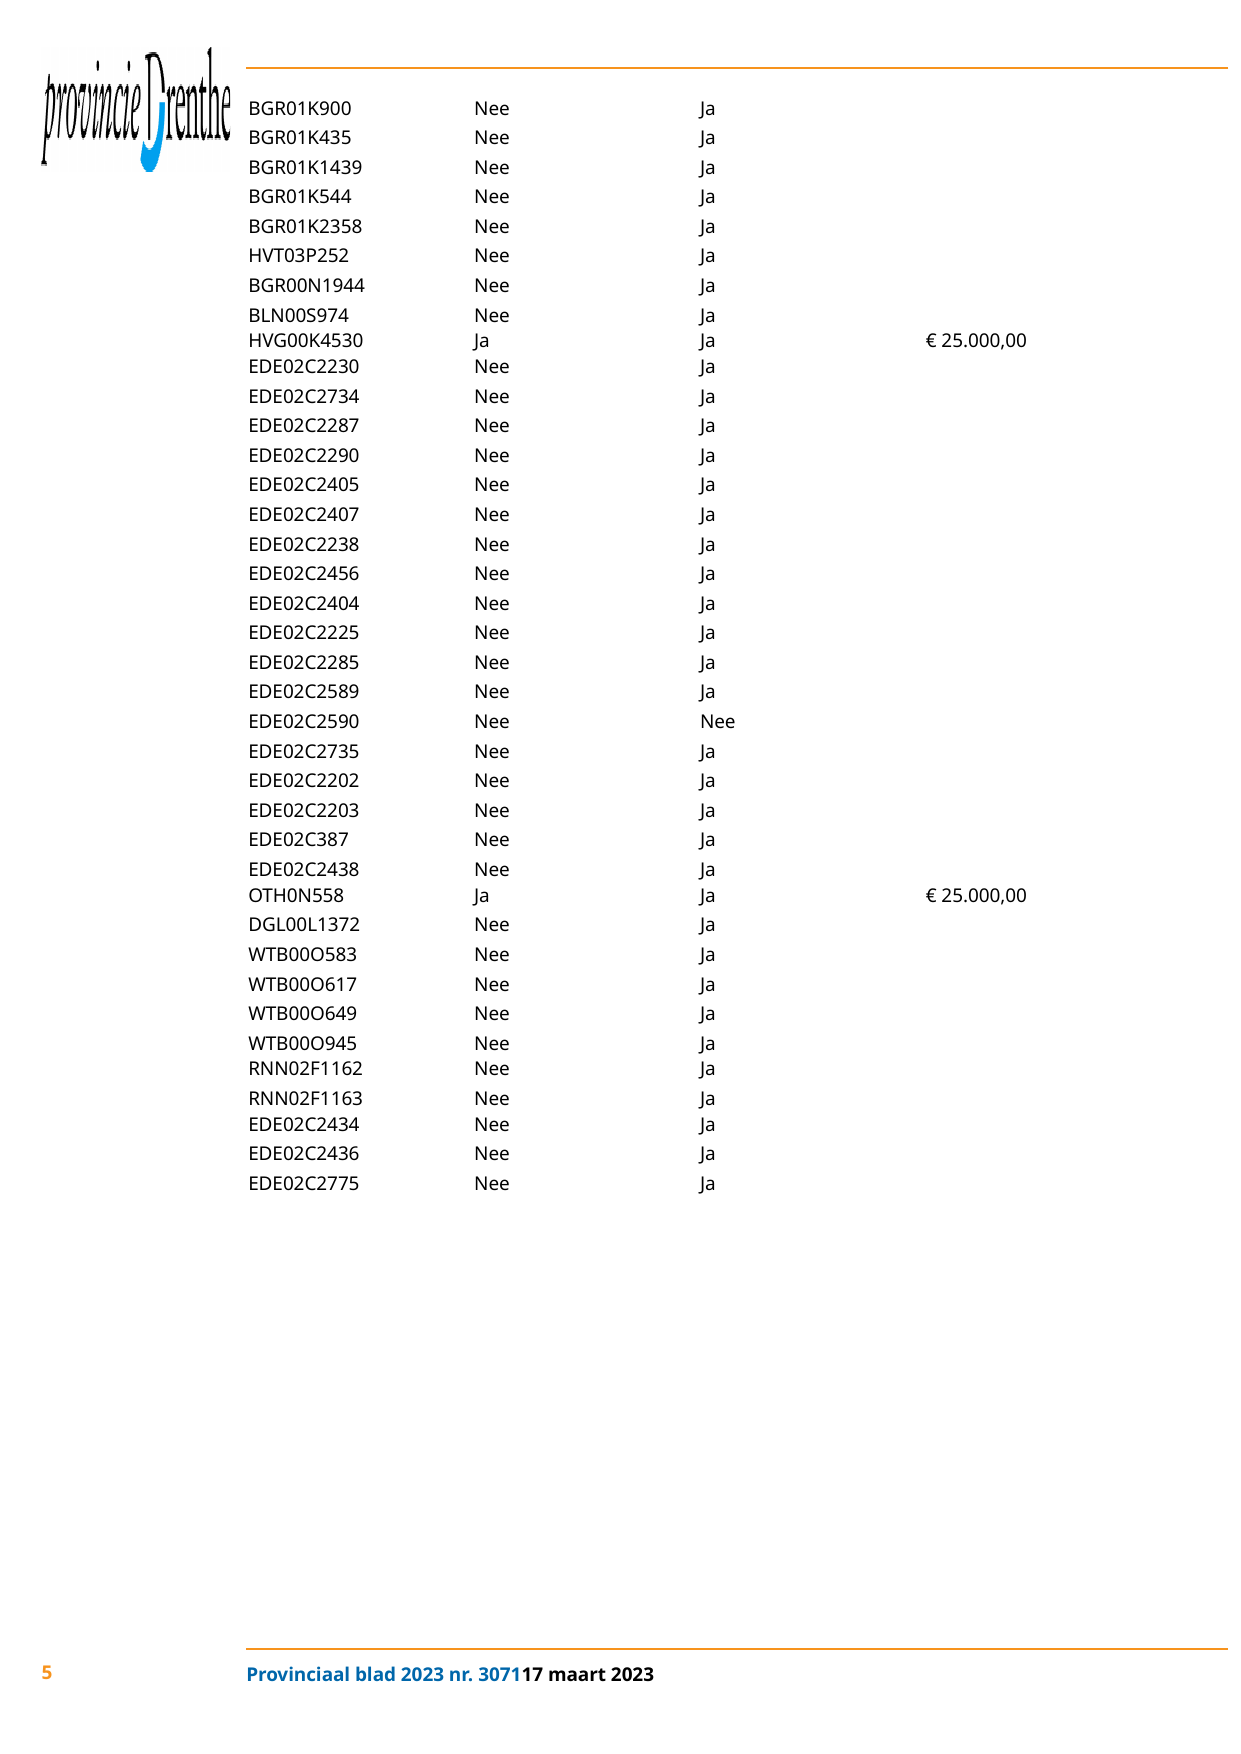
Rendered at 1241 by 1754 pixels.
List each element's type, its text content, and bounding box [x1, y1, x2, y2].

table_cell Ja [474, 328, 700, 353]
table_cell OTH0N558 DGL00L1372 WTB00O583 WTB00O617 WTB00O649 WTB00O945 [248, 882, 474, 1056]
table_cell Nee Nee Nee Nee Nee Nee Nee Nee Nee Nee Nee Nee Nee Nee Nee Nee Nee Nee [474, 353, 700, 882]
picture [41, 47, 231, 172]
table_cell Ja Ja Ja Ja Ja Ja Ja Ja Ja Ja Ja Ja Nee Ja Ja Ja Ja Ja [700, 353, 926, 882]
table_cell RNN02F1162 RNN02F1163 [248, 1056, 474, 1111]
table_cell EDE02C2434 EDE02C2436 EDE02C2775 [248, 1111, 474, 1196]
table_cell Ja Ja Ja Ja Ja Ja Ja Ja [700, 95, 926, 328]
table_cell € 25.000,00 [926, 328, 1152, 353]
table_cell Ja Ja Ja Ja Ja Ja [700, 882, 926, 1056]
table_cell € 25.000,00 [926, 882, 1152, 1056]
table_cell Ja [700, 328, 926, 353]
table_cell Nee Nee Nee Nee Nee Nee Nee Nee [474, 95, 700, 328]
table_cell [926, 1056, 1152, 1111]
table_cell HVG00K4530 [248, 328, 474, 353]
table_cell [926, 95, 1152, 328]
table_cell [926, 353, 1152, 882]
table_cell Ja Nee Nee Nee Nee Nee [474, 882, 700, 1056]
table_cell Ja Ja [700, 1056, 926, 1111]
table_cell [926, 1111, 1152, 1196]
table_cell Nee Nee Nee [474, 1111, 700, 1196]
table_cell Nee Nee [474, 1056, 700, 1111]
table_cell EDE02C2230 EDE02C2734 EDE02C2287 EDE02C2290 EDE02C2405 EDE02C2407 EDE02C2238 EDE02C2456 EDE02C2404 EDE02C2225 EDE02C2285 EDE02C2589 EDE02C2590 EDE02C2735 EDE02C2202 EDE02C2203 EDE02C387 EDE02C2438 [248, 353, 474, 882]
table_cell Ja Ja Ja [700, 1111, 926, 1196]
table_cell BGR01K900 BGR01K435 BGR01K1439 BGR01K544 BGR01K2358 HVT03P252 BGR00N1944 BLN00S974 [248, 95, 474, 328]
